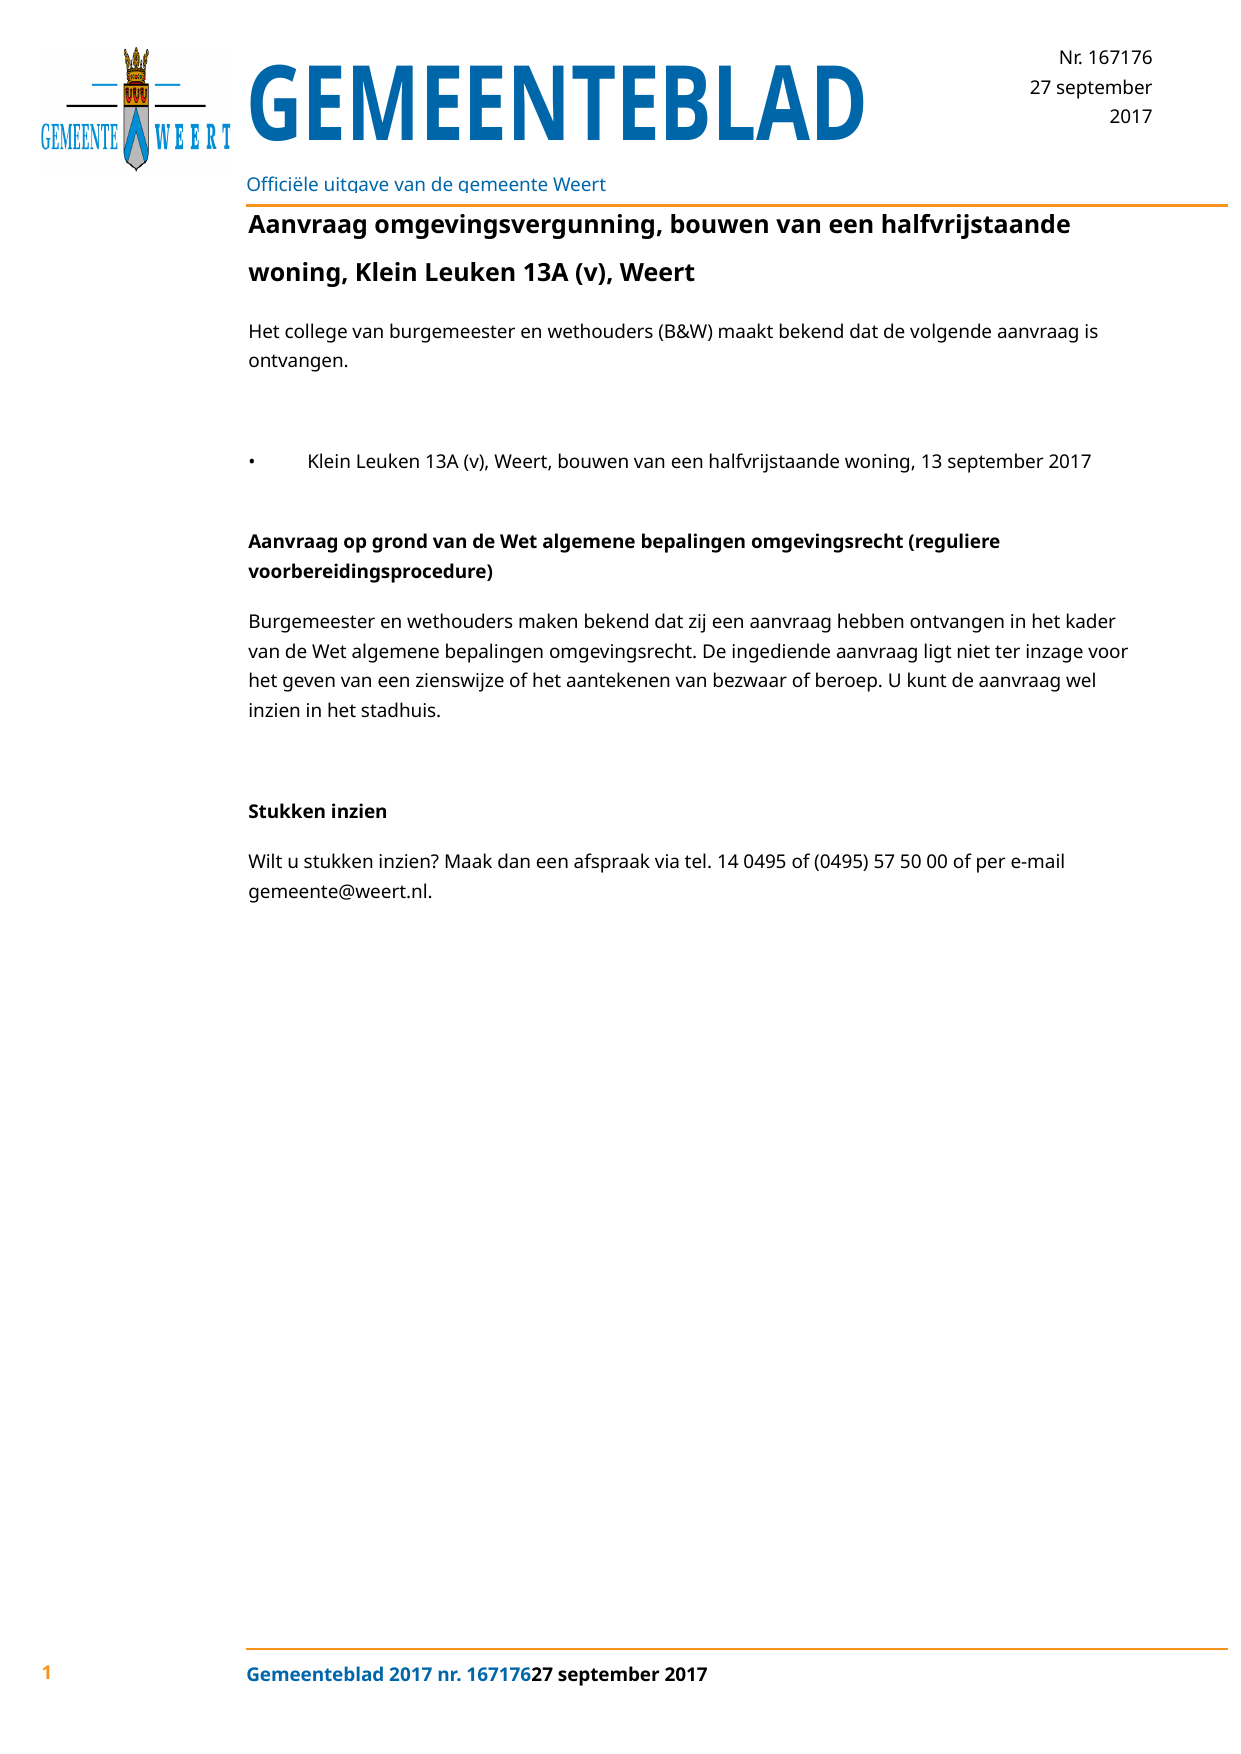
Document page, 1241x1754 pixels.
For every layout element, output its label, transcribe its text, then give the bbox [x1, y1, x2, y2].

text Aanvraag op grond van de Wet algemene bepalingen omgevingsrecht (reguliere voorbereidingsprocedure) [248, 528, 1152, 584]
text Wilt u stukken inzien? Maak dan een afspraak via tel. 14 0495 of (0495) 57 50 00 of per e-mail gemeente@weert.nl. [248, 848, 1152, 904]
list Klein Leuken 13A (v), Weert, bouwen van een halfvrijstaande woning, 13 september 2017 [248, 448, 1152, 474]
text Burgemeester en wethouders maken bekend dat zij een aanvraag hebben ontvangen in het kader van de Wet algemene bepalingen omgevingsrecht. De ingediende aanvraag ligt niet ter inzage voor het geven van een zienswijze of het aantekenen van bezwaar of beroep. U kunt de aanvraag wel inzien in het stadhuis. [248, 608, 1152, 723]
text Aanvraag omgevingsvergunning, bouwen van een halfvrijstaande woning, Klein Leuken 13A (v), Weert [248, 207, 1152, 288]
text Stukken inzien [248, 798, 1152, 824]
picture [41, 47, 231, 172]
text Het college van burgemeester en wethouders (B&W) maakt bekend dat de volgende aanvraag is ontvangen. [248, 318, 1152, 373]
